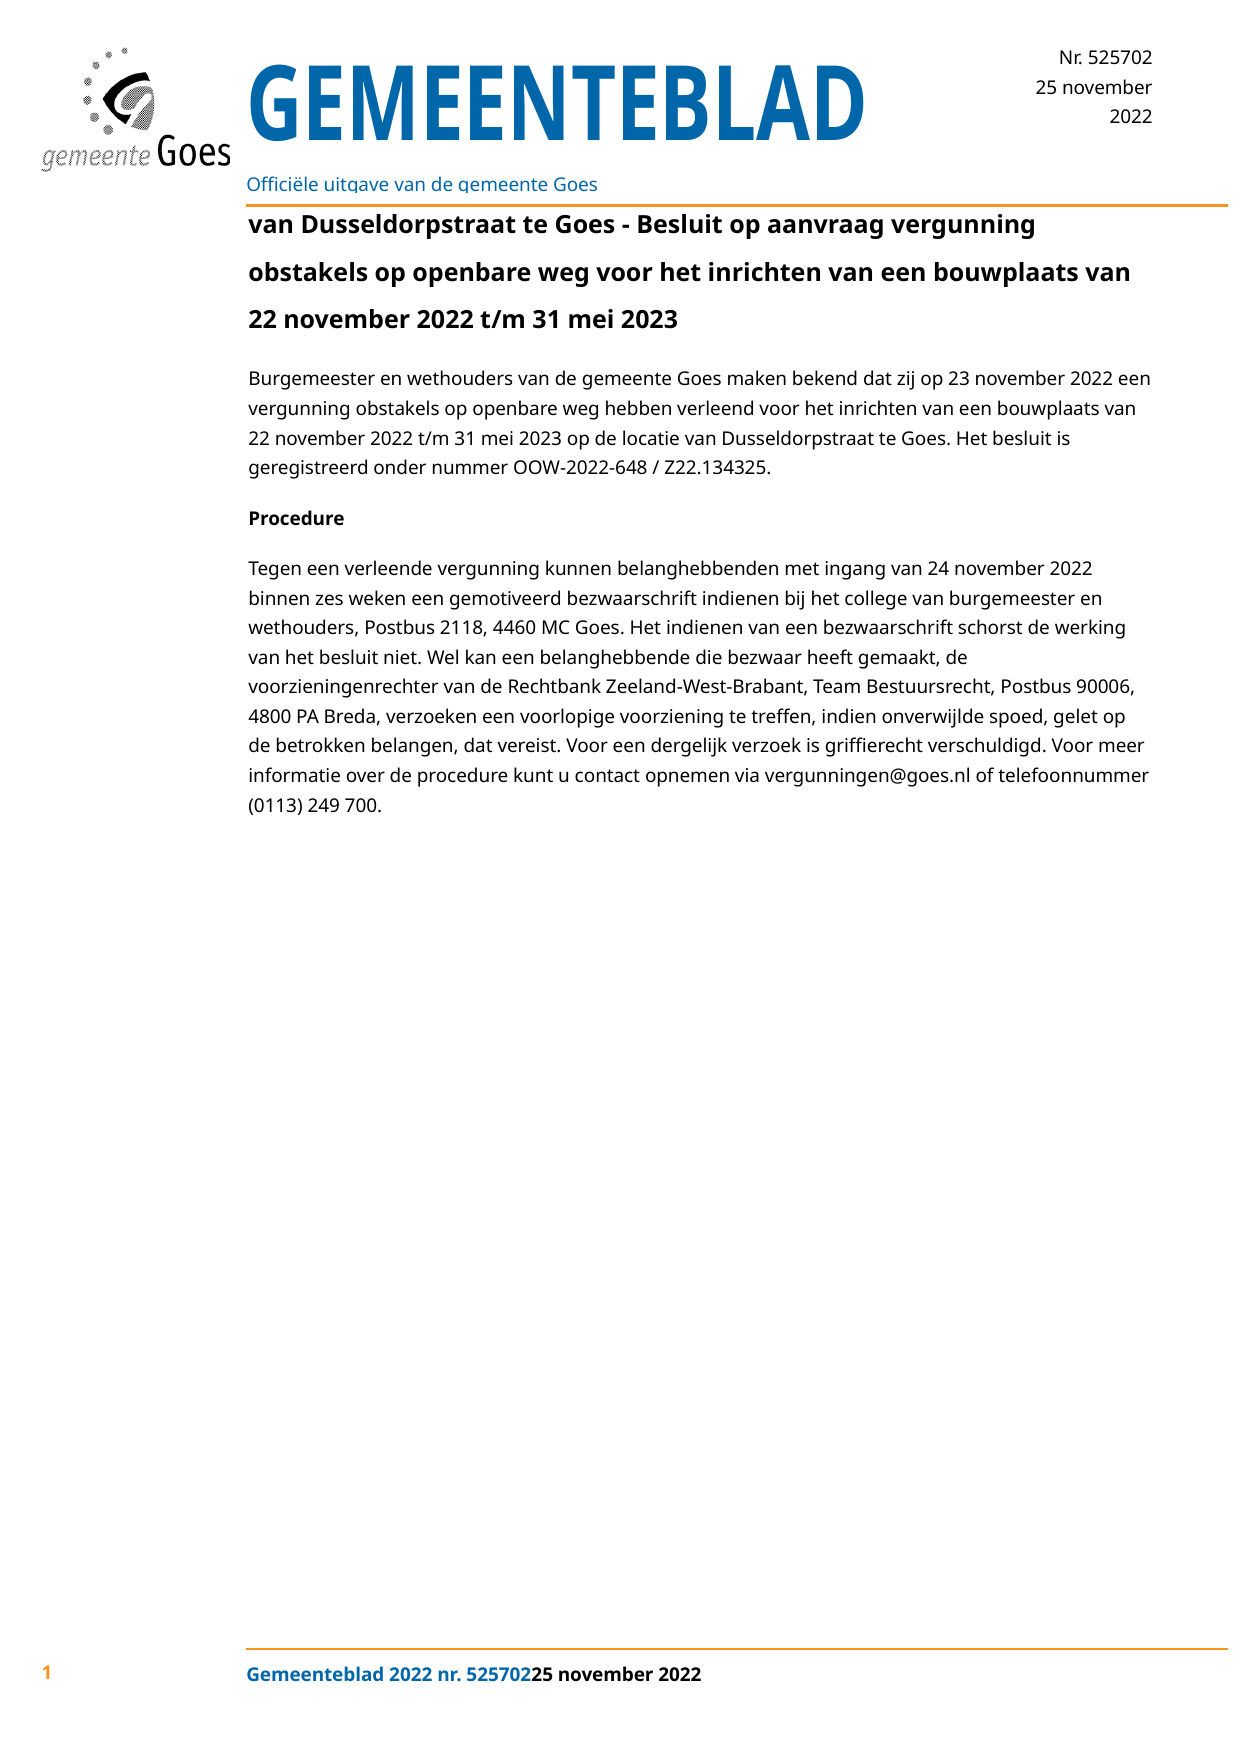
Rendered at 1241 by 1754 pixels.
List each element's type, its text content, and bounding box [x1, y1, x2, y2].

text van Dusseldorpstraat te Goes - Besluit op aanvraag vergunning obstakels op openbare weg voor het inrichten van een bouwplaats van 22 november 2022 t/m 31 mei 2023 [248, 207, 1152, 336]
text Burgemeester en wethouders van de gemeente Goes maken bekend dat zij op 23 november 2022 een vergunning obstakels op openbare weg hebben verleend voor het inrichten van een bouwplaats van 22 november 2022 t/m 31 mei 2023 op de locatie van Dusseldorpstraat te Goes. Het besluit is geregistreerd onder nummer OOW-2022-648 / Z22.134325. [248, 366, 1152, 480]
text Procedure [248, 505, 1152, 530]
text Tegen een verleende vergunning kunnen belanghebbenden met ingang van 24 november 2022 binnen zes weken een gemotiveerd bezwaarschrift indienen bij het college van burgemeester en wethouders, Postbus 2118, 4460 MC Goes. Het indienen van een bezwaarschrift schorst de werking van het besluit niet. Wel kan een belanghebbende die bezwaar heeft gemaakt, de voorzieningenrechter van de Rechtbank Zeeland-West-Brabant, Team Bestuursrecht, Postbus 90006, 4800 PA Breda, verzoeken een voorlopige voorziening te treffen, indien onverwijlde spoed, gelet op de betrokken belangen, dat vereist. Voor een dergelijk verzoek is griffierecht verschuldigd. Voor meer informatie over de procedure kunt u contact opnemen via vergunningen@goes.nl of telefoonnummer (0113) 249 700. [248, 555, 1152, 817]
picture [41, 47, 231, 172]
